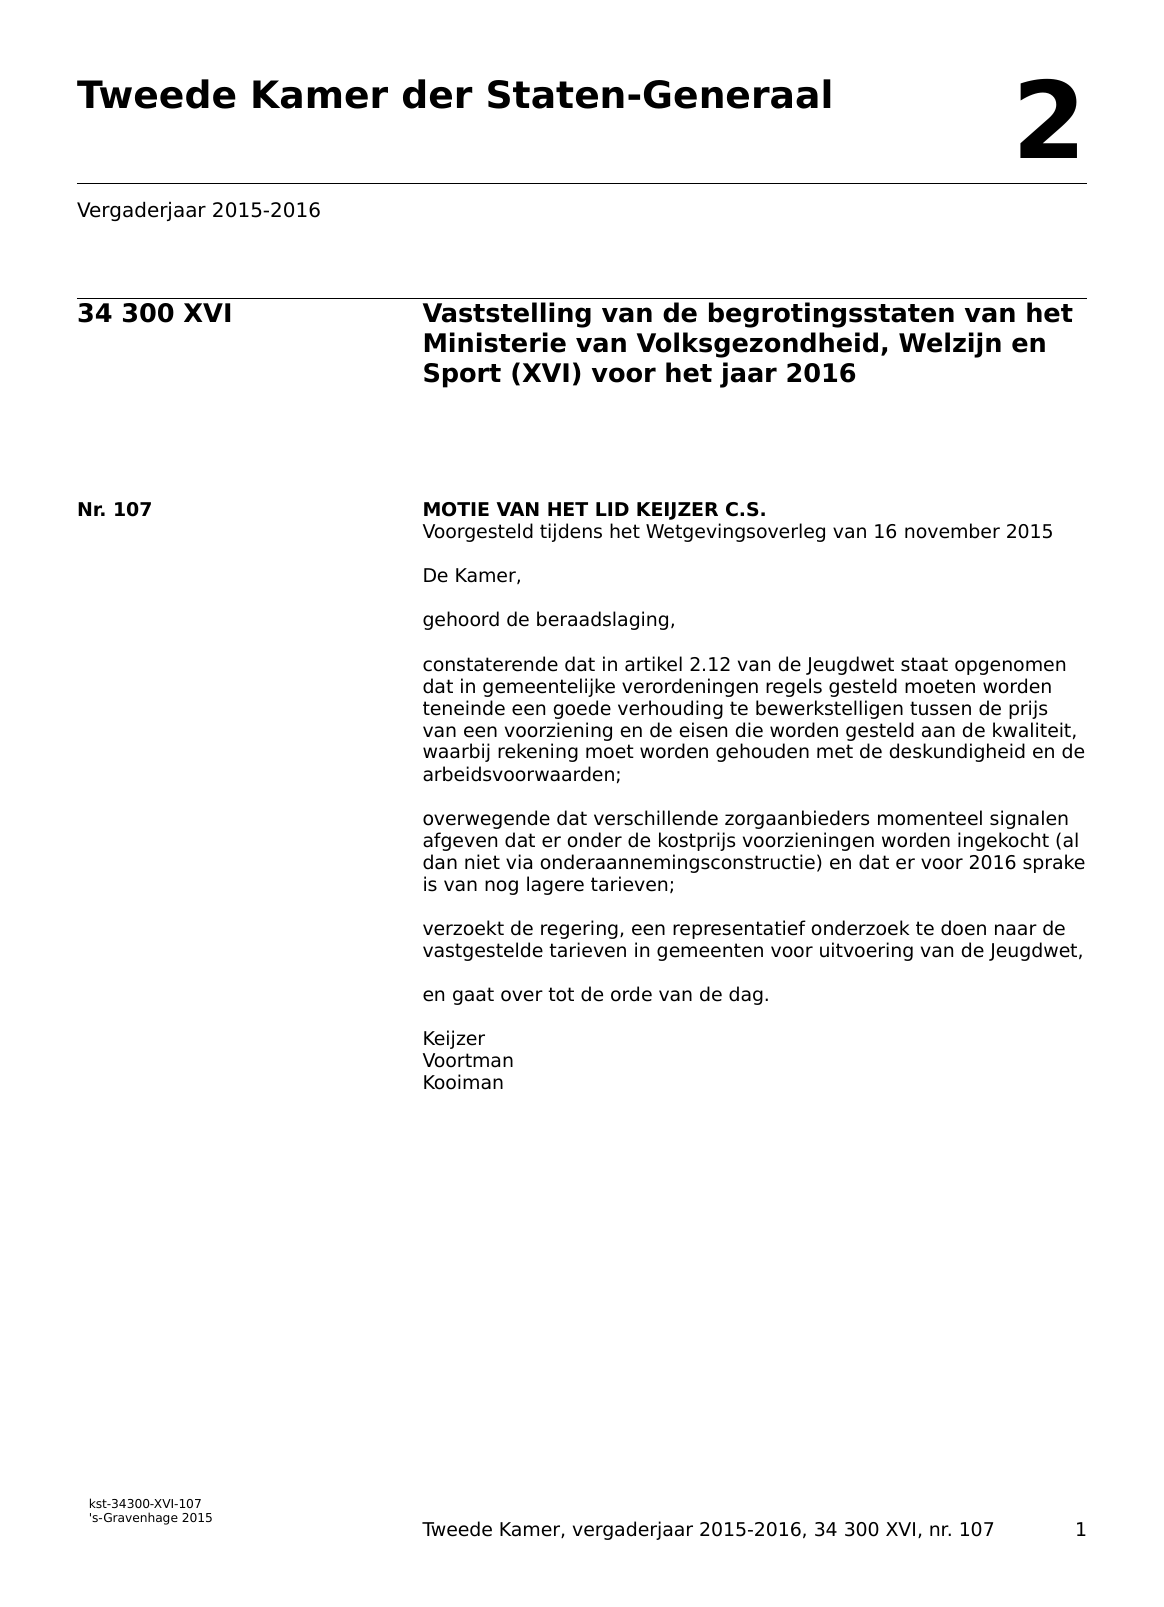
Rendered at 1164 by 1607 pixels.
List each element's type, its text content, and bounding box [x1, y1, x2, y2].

table_header 2 [886, 59, 1087, 183]
table_header Tweede Kamer der Staten-Generaal [77, 59, 886, 183]
text overwegende dat verschillende zorgaanbieders momenteel signalen afgeven dat er onder de kostprijs voorzieningen worden ingekocht (al dan niet via onderaannemingsconstructie) en dat er voor 2016 sprake is van nog lagere tarieven; [422, 808, 1087, 896]
text verzoekt de regering, een representatief onderzoek te doen naar de vastgestelde tarieven in gemeenten voor uitvoering van de Jeugdwet, [422, 918, 1087, 962]
text kst-34300-XVI-107 [88, 1497, 323, 1511]
text Kooiman [422, 1072, 1087, 1094]
table_cell Vergaderjaar 2015-2016 [77, 184, 1087, 298]
text Voortman [422, 1050, 1087, 1072]
subtitle Nr. 107 MOTIE VAN HET LID KEIJZER C.S. [77, 499, 1087, 521]
text en gaat over tot de orde van de dag. [422, 984, 1087, 1006]
text Keijzer [422, 1028, 1087, 1050]
text Voorgesteld tijdens het Wetgevingsoverleg van 16 november 2015 [422, 521, 1087, 543]
text 's-Gravenhage 2015 [88, 1511, 323, 1525]
text constaterende dat in artikel 2.12 van de Jeugdwet staat opgenomen dat in gemeentelijke verordeningen regels gesteld moeten worden teneinde een goede verhouding te bewerkstelligen tussen de prijs van een voorziening en de eisen die worden gesteld aan de kwaliteit, waarbij rekening moet worden gehouden met de deskundigheid en de arbeidsvoorwaarden; [422, 653, 1087, 785]
subtitle 34 300 XVI Vaststelling van de begrotingsstaten van het Ministerie van Volksgezondheid, Welzijn en Sport (XVI) voor het jaar 2016 [77, 299, 1087, 388]
text gehoord de beraadslaging, [422, 609, 1087, 631]
text De Kamer, [422, 565, 1087, 587]
